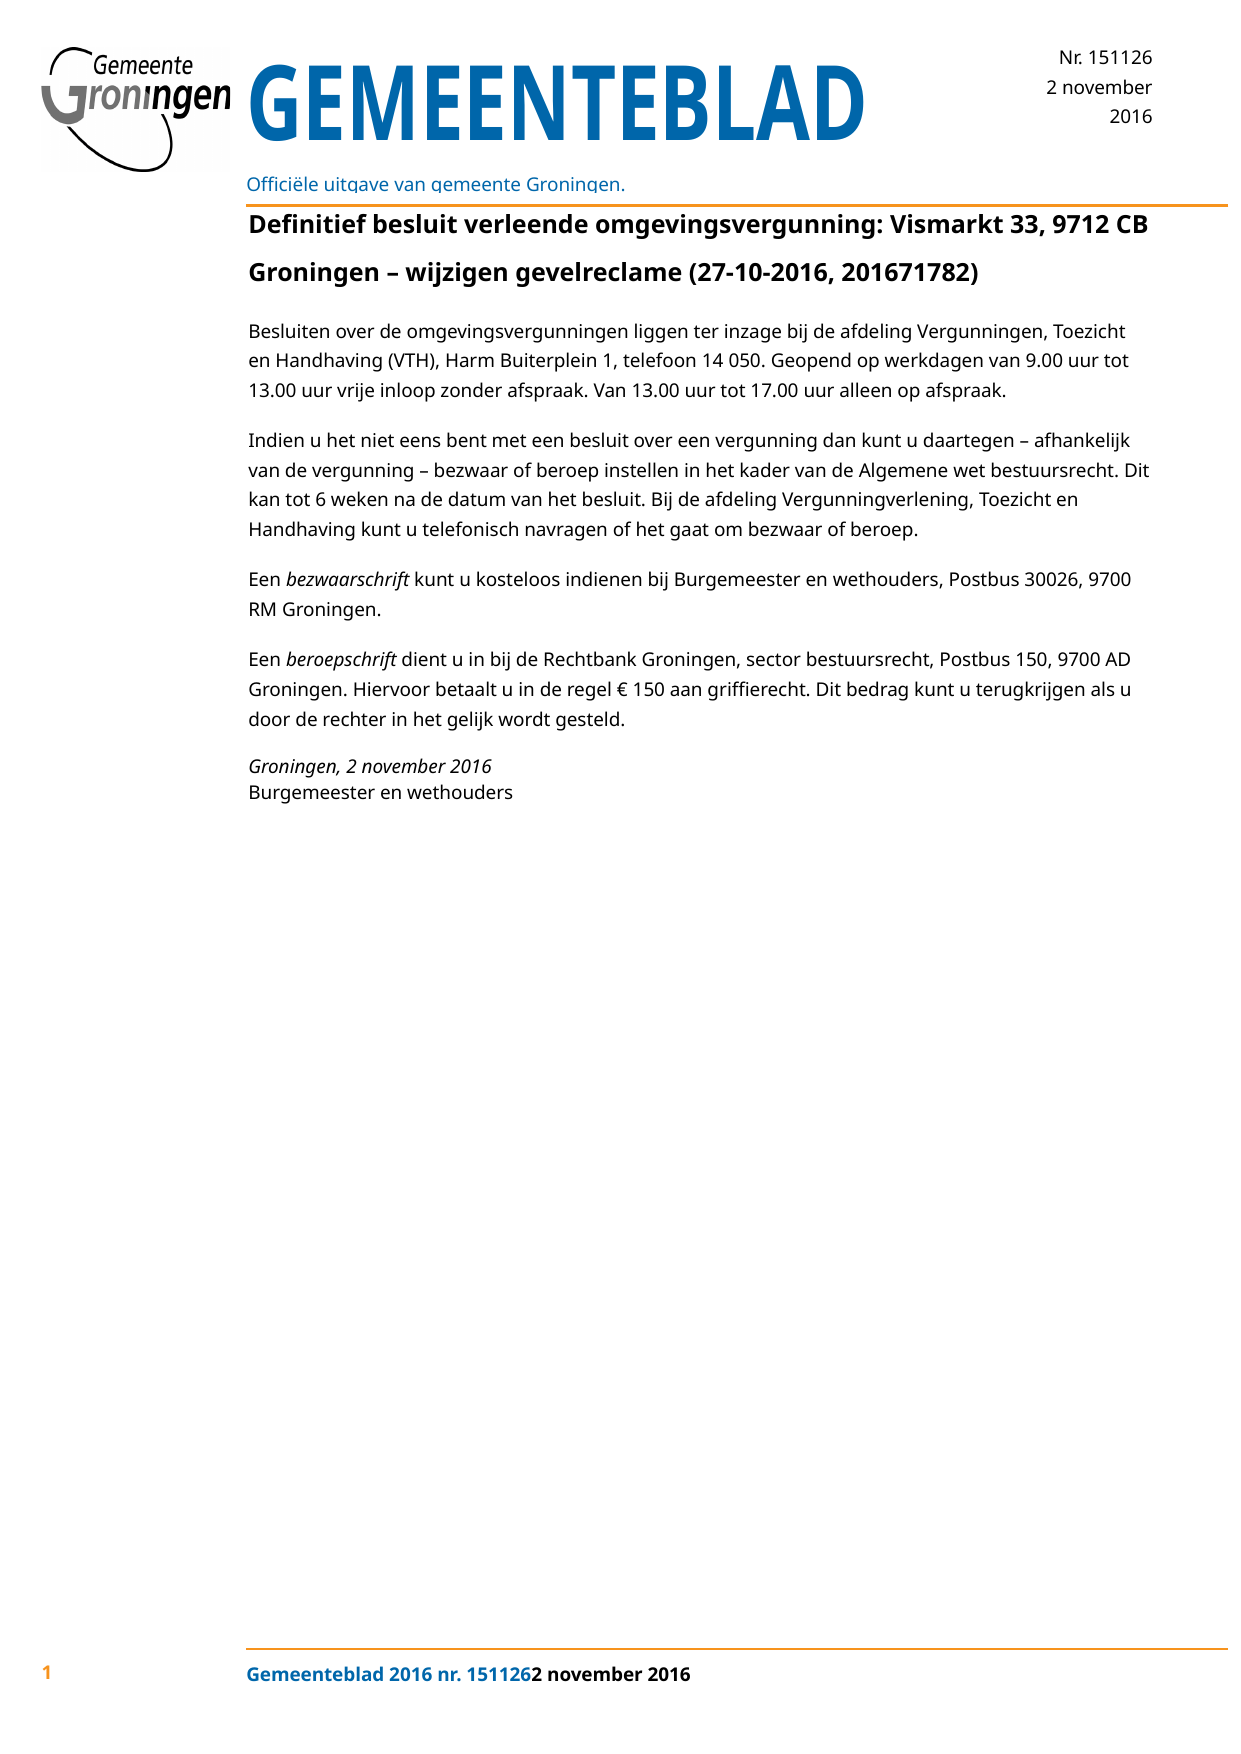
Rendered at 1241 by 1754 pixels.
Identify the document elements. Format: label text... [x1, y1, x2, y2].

picture [41, 47, 231, 172]
text Een bezwaarschrift kunt u kosteloos indienen bij Burgemeester en wethouders, Postbus 30026, 9700 RM Groningen. [248, 567, 1152, 622]
text Definitief besluit verleende omgevingsvergunning: Vismarkt 33, 9712 CB Groningen – wijzigen gevelreclame (27-10-2016, 201671782) [248, 207, 1152, 288]
text Besluiten over de omgevingsvergunningen liggen ter inzage bij de afdeling Vergunningen, Toezicht en Handhaving (VTH), Harm Buiterplein 1, telefoon 14 050. Geopend op werkdagen van 9.00 uur tot 13.00 uur vrije inloop zonder afspraak. Van 13.00 uur tot 17.00 uur alleen op afspraak. [248, 318, 1152, 403]
text Een beroepschrift dient u in bij de Rechtbank Groningen, sector bestuursrecht, Postbus 150, 9700 AD Groningen. Hiervoor betaalt u in de regel € 150 aan griffierecht. Dit bedrag kunt u terugkrijgen als u door de rechter in het gelijk wordt gesteld. [248, 647, 1152, 732]
text Burgemeester en wethouders [248, 779, 1152, 805]
text Indien u het niet eens bent met een besluit over een vergunning dan kunt u daartegen – afhankelijk van de vergunning – bezwaar of beroep instellen in het kader van de Algemene wet bestuursrecht. Dit kan tot 6 weken na de datum van het besluit. Bij de afdeling Vergunningverlening, Toezicht en Handhaving kunt u telefonisch navragen of het gaat om bezwaar of beroep. [248, 427, 1152, 542]
text Groningen, 2 november 2016 [248, 754, 1152, 779]
